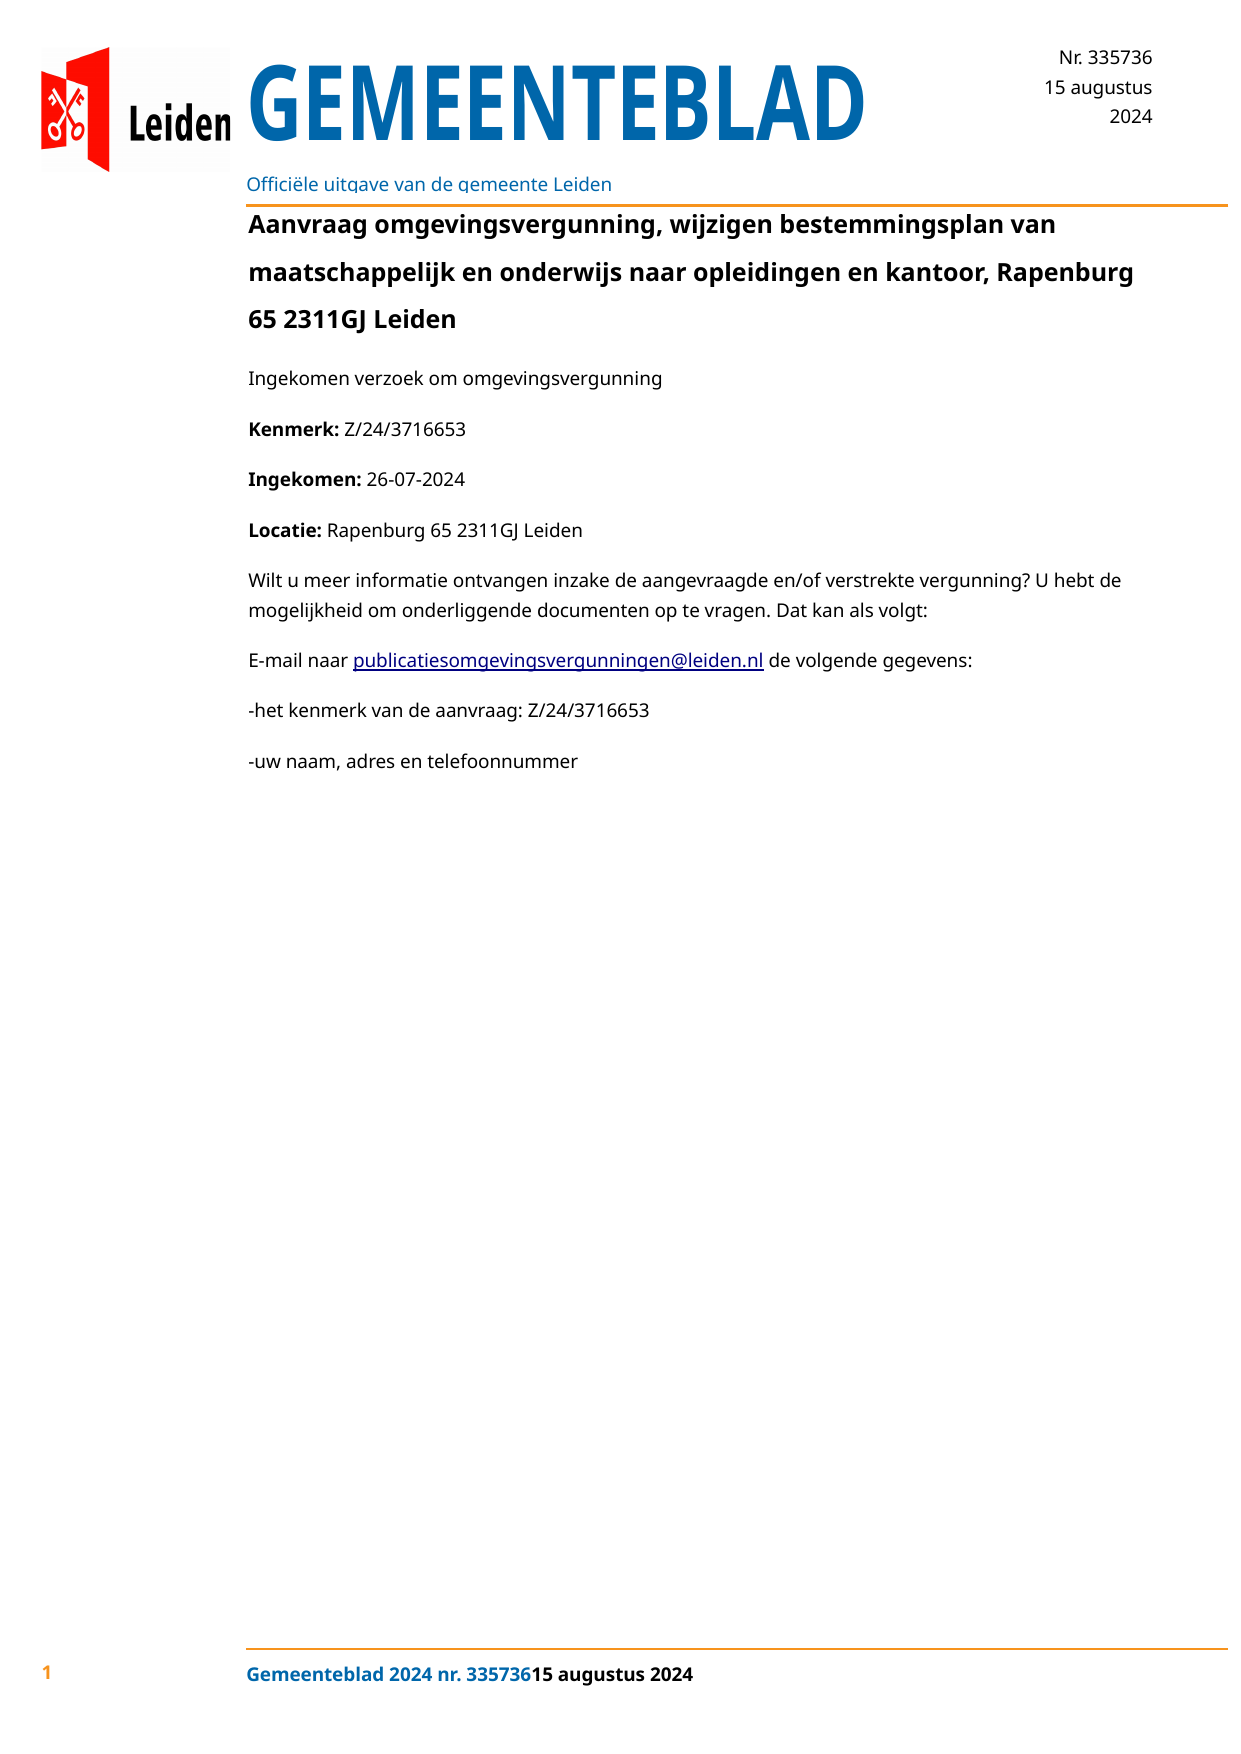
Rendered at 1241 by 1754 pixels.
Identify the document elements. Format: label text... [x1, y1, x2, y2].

text -uw naam, adres en telefoonnummer [248, 748, 1152, 774]
text Kenmerk: Z/24/3716653 [248, 416, 1152, 442]
text Locatie: Rapenburg 65 2311GJ Leiden [248, 517, 1152, 542]
text E-mail naar publicatiesomgevingsvergunningen@leiden.nl de volgende gegevens: [248, 647, 1152, 673]
text -het kenmerk van de aanvraag: Z/24/3716653 [248, 698, 1152, 723]
text Aanvraag omgevingsvergunning, wijzigen bestemmingsplan van maatschappelijk en onderwijs naar opleidingen en kantoor, Rapenburg 65 2311GJ Leiden [248, 207, 1152, 336]
text Wilt u meer informatie ontvangen inzake de aangevraagde en/of verstrekte vergunning? U hebt de mogelijkheid om onderliggende documenten op te vragen. Dat kan als volgt: [248, 567, 1152, 622]
picture [41, 47, 231, 172]
text Ingekomen: 26-07-2024 [248, 466, 1152, 492]
text Ingekomen verzoek om omgevingsvergunning [248, 366, 1152, 391]
